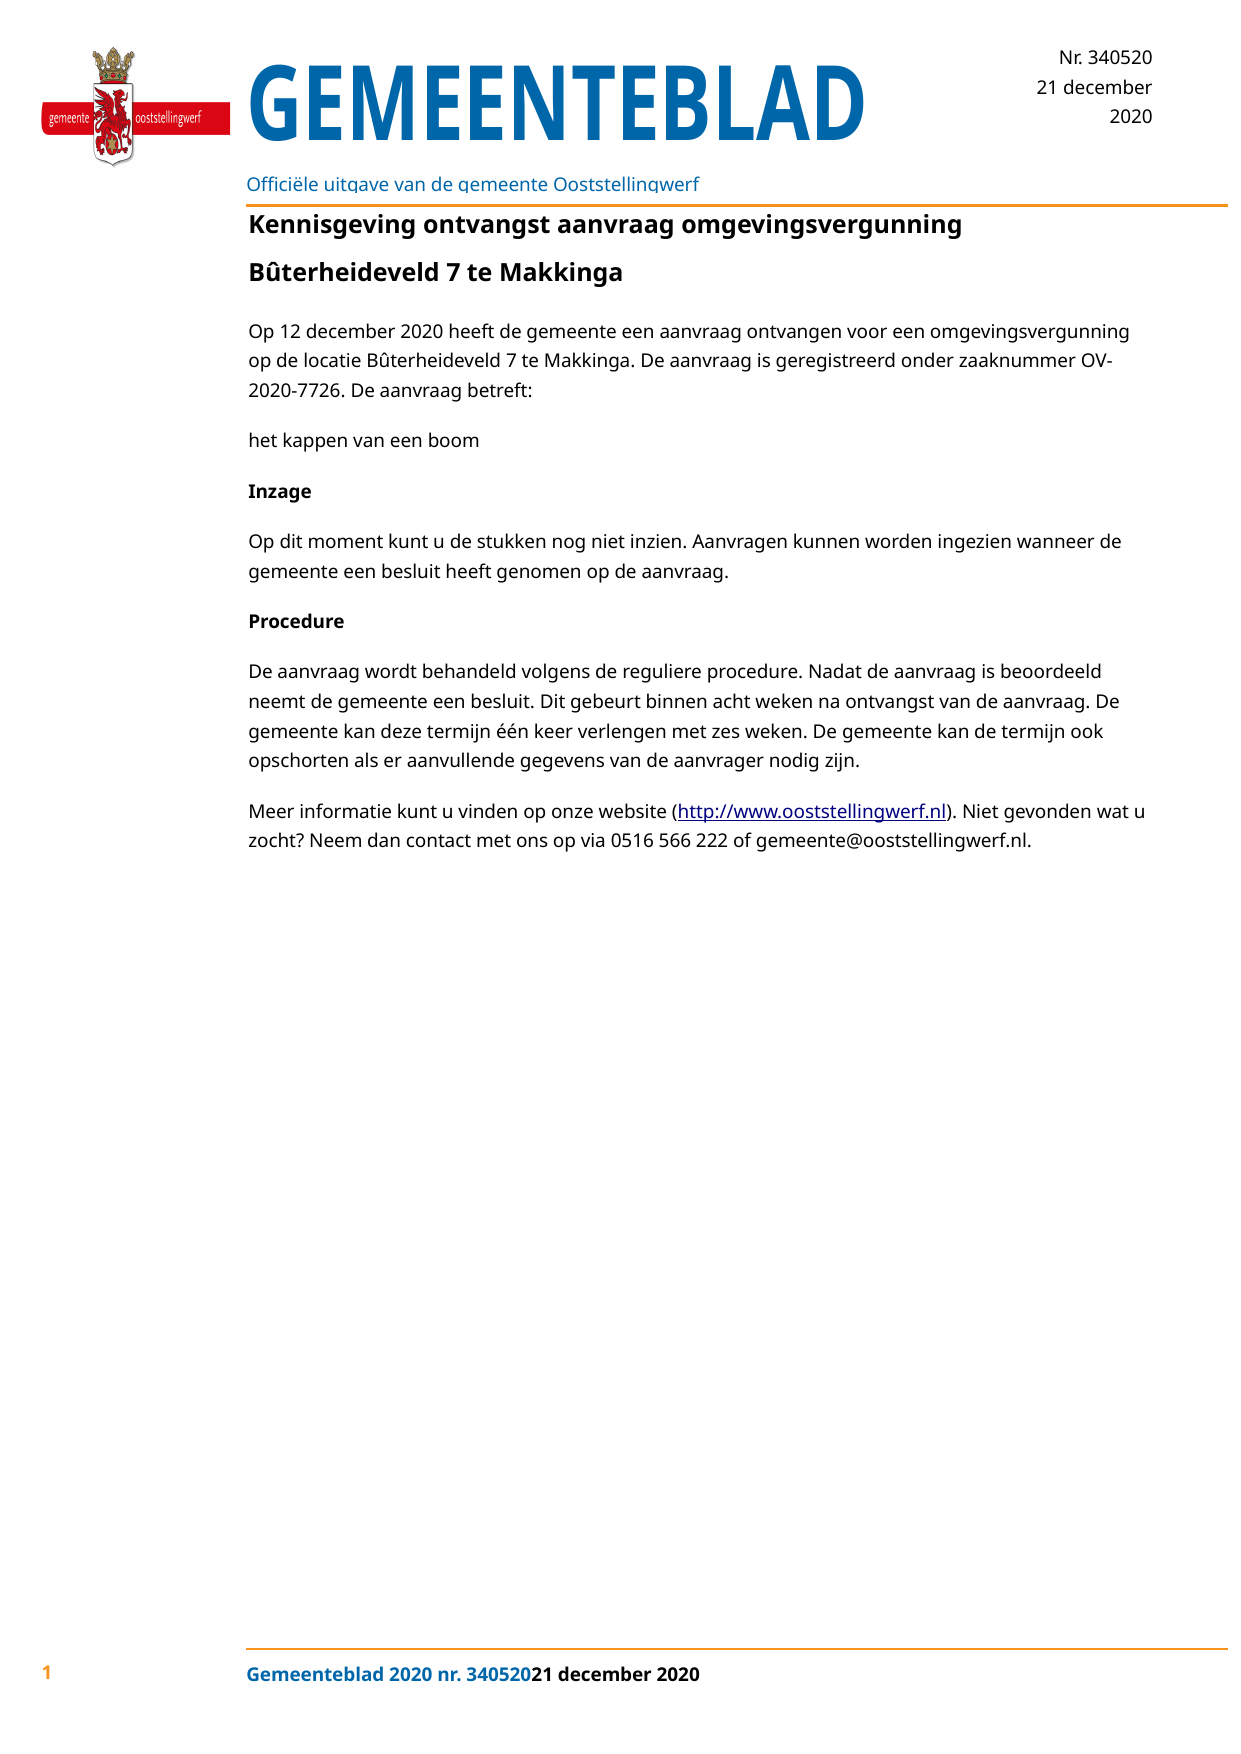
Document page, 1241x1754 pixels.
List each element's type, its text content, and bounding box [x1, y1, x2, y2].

text Inzage [248, 478, 1152, 504]
picture [41, 47, 231, 172]
text Kennisgeving ontvangst aanvraag omgevingsvergunning Bûterheideveld 7 te Makkinga [248, 207, 1152, 288]
text Op dit moment kunt u de stukken nog niet inzien. Aanvragen kunnen worden ingezien wanneer de gemeente een besluit heeft genomen op de aanvraag. [248, 528, 1152, 584]
text De aanvraag wordt behandeld volgens de reguliere procedure. Nadat de aanvraag is beoordeeld neemt de gemeente een besluit. Dit gebeurt binnen acht weken na ontvangst van de aanvraag. De gemeente kan deze termijn één keer verlengen met zes weken. De gemeente kan de termijn ook opschorten als er aanvullende gegevens van de aanvrager nodig zijn. [248, 659, 1152, 773]
text het kappen van een boom [248, 427, 1152, 453]
text Procedure [248, 608, 1152, 634]
text Meer informatie kunt u vinden op onze website (http://www.ooststellingwerf.nl). Niet gevonden wat u zocht? Neem dan contact met ons op via 0516 566 222 of gemeente@ooststellingwerf.nl. [248, 798, 1152, 853]
text Op 12 december 2020 heeft de gemeente een aanvraag ontvangen voor een omgevingsvergunning op de locatie Bûterheideveld 7 te Makkinga. De aanvraag is geregistreerd onder zaaknummer OV-2020-7726. De aanvraag betreft: [248, 318, 1152, 403]
